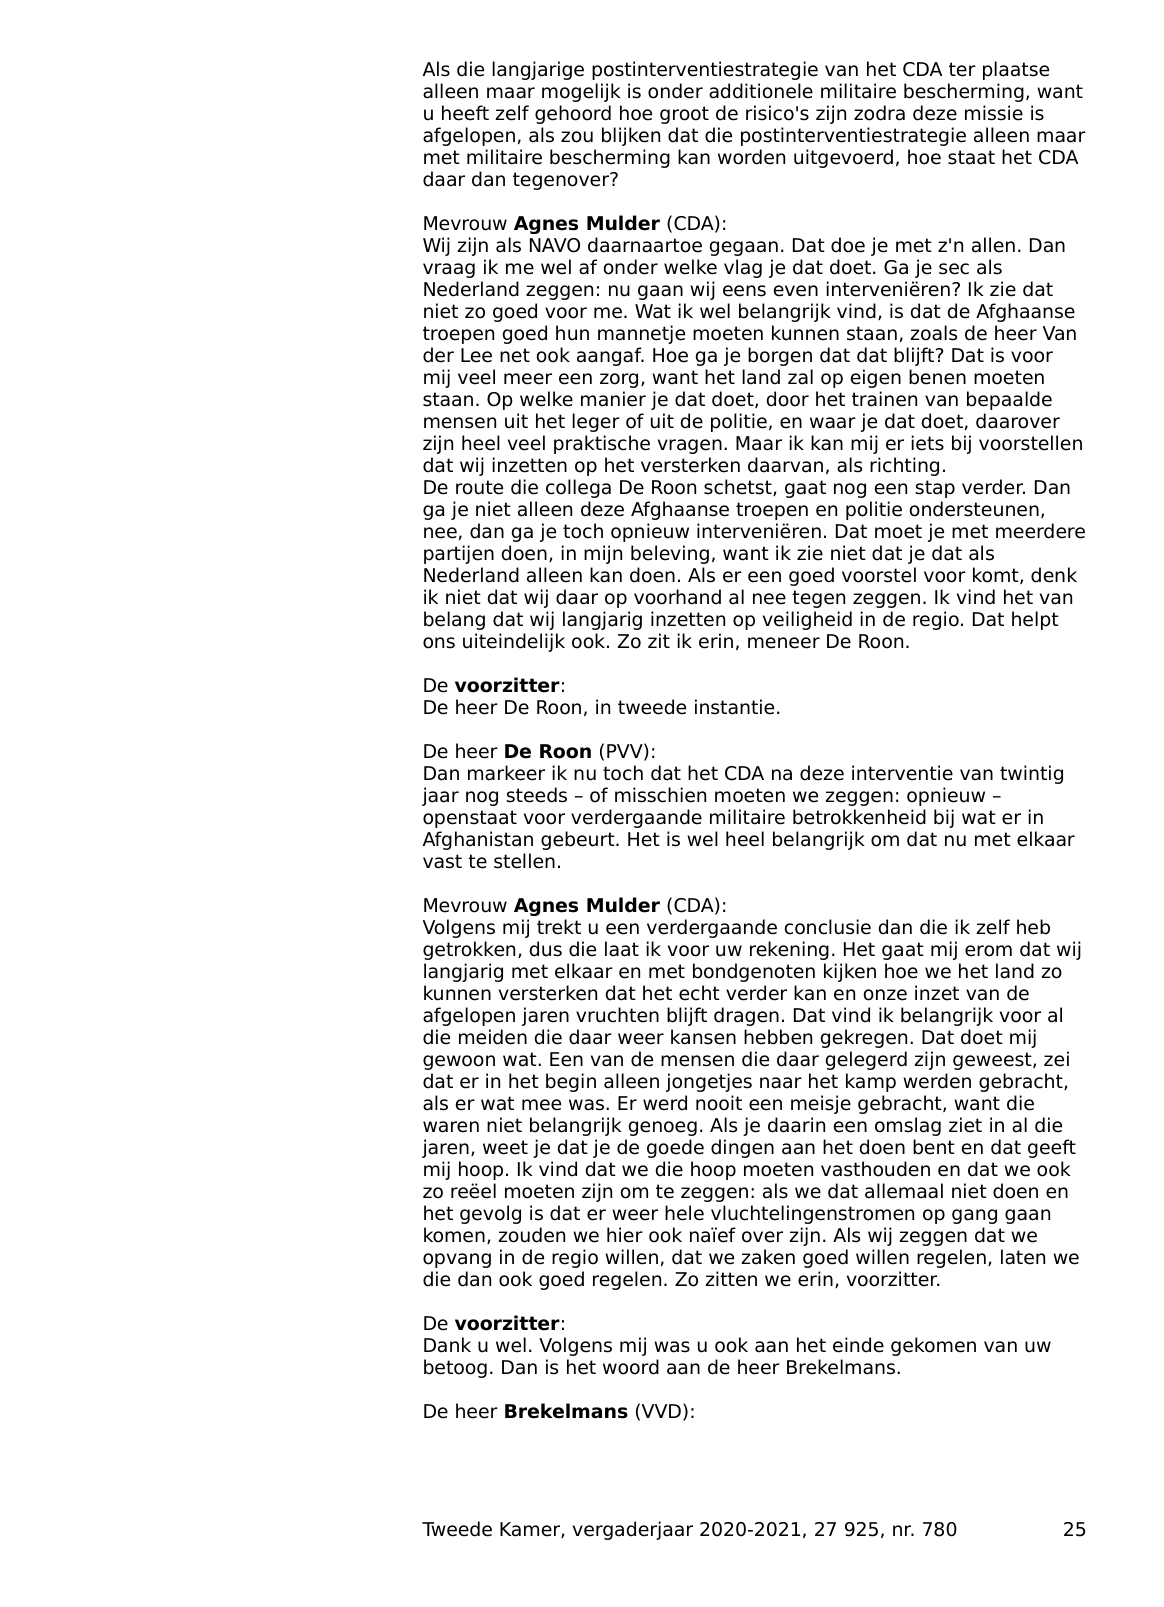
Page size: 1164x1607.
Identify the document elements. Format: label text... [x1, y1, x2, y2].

text De heer Brekelmans (VVD): [422, 1401, 1087, 1423]
text Wij zijn als NAVO daarnaartoe gegaan. Dat doe je met z'n allen. Dan vraag ik me wel af onder welke vlag je dat doet. Ga je sec als Nederland zeggen: nu gaan wij eens even interveniëren? Ik zie dat niet zo goed voor me. Wat ik wel belangrijk vind, is dat de Afghaanse troepen goed hun mannetje moeten kunnen staan, zoals de heer Van der Lee net ook aangaf. Hoe ga je borgen dat dat blijft? Dat is voor mij veel meer een zorg, want het land zal op eigen benen moeten staan. Op welke manier je dat doet, door het trainen van bepaalde mensen uit het leger of uit de politie, en waar je dat doet, daarover zijn heel veel praktische vragen. Maar ik kan mij er iets bij voorstellen dat wij inzetten op het versterken daarvan, als richting. [422, 235, 1087, 477]
text Als die langjarige postinterventiestrategie van het CDA ter plaatse alleen maar mogelijk is onder additionele militaire bescherming, want u heeft zelf gehoord hoe groot de risico's zijn zodra deze missie is afgelopen, als zou blijken dat die postinterventiestrategie alleen maar met militaire bescherming kan worden uitgevoerd, hoe staat het CDA daar dan tegenover? [422, 59, 1087, 191]
text De heer De Roon, in tweede instantie. [422, 697, 1087, 719]
text De voorzitter: [422, 675, 1087, 697]
text Mevrouw Agnes Mulder (CDA): [422, 213, 1087, 235]
text Dank u wel. Volgens mij was u ook aan het einde gekomen van uw betoog. Dan is het woord aan de heer Brekelmans. [422, 1335, 1087, 1379]
text De heer De Roon (PVV): [422, 741, 1087, 763]
text Dan markeer ik nu toch dat het CDA na deze interventie van twintig jaar nog steeds – of misschien moeten we zeggen: opnieuw – openstaat voor verdergaande militaire betrokkenheid bij wat er in Afghanistan gebeurt. Het is wel heel belangrijk om dat nu met elkaar vast te stellen. [422, 763, 1087, 873]
text De voorzitter: [422, 1313, 1087, 1335]
text De route die collega De Roon schetst, gaat nog een stap verder. Dan ga je niet alleen deze Afghaanse troepen en politie ondersteunen, nee, dan ga je toch opnieuw interveniëren. Dat moet je met meerdere partijen doen, in mijn beleving, want ik zie niet dat je dat als Nederland alleen kan doen. Als er een goed voorstel voor komt, denk ik niet dat wij daar op voorhand al nee tegen zeggen. Ik vind het van belang dat wij langjarig inzetten op veiligheid in de regio. Dat helpt ons uiteindelijk ook. Zo zit ik erin, meneer De Roon. [422, 477, 1087, 653]
text Volgens mij trekt u een verdergaande conclusie dan die ik zelf heb getrokken, dus die laat ik voor uw rekening. Het gaat mij erom dat wij langjarig met elkaar en met bondgenoten kijken hoe we het land zo kunnen versterken dat het echt verder kan en onze inzet van de afgelopen jaren vruchten blijft dragen. Dat vind ik belangrijk voor al die meiden die daar weer kansen hebben gekregen. Dat doet mij gewoon wat. Een van de mensen die daar gelegerd zijn geweest, zei dat er in het begin alleen jongetjes naar het kamp werden gebracht, als er wat mee was. Er werd nooit een meisje gebracht, want die waren niet belangrijk genoeg. Als je daarin een omslag ziet in al die jaren, weet je dat je de goede dingen aan het doen bent en dat geeft mij hoop. Ik vind dat we die hoop moeten vasthouden en dat we ook zo reëel moeten zijn om te zeggen: als we dat allemaal niet doen en het gevolg is dat er weer hele vluchtelingenstromen op gang gaan komen, zouden we hier ook naïef over zijn. Als wij zeggen dat we opvang in de regio willen, dat we zaken goed willen regelen, laten we die dan ook goed regelen. Zo zitten we erin, voorzitter. [422, 917, 1087, 1291]
text Mevrouw Agnes Mulder (CDA): [422, 895, 1087, 917]
